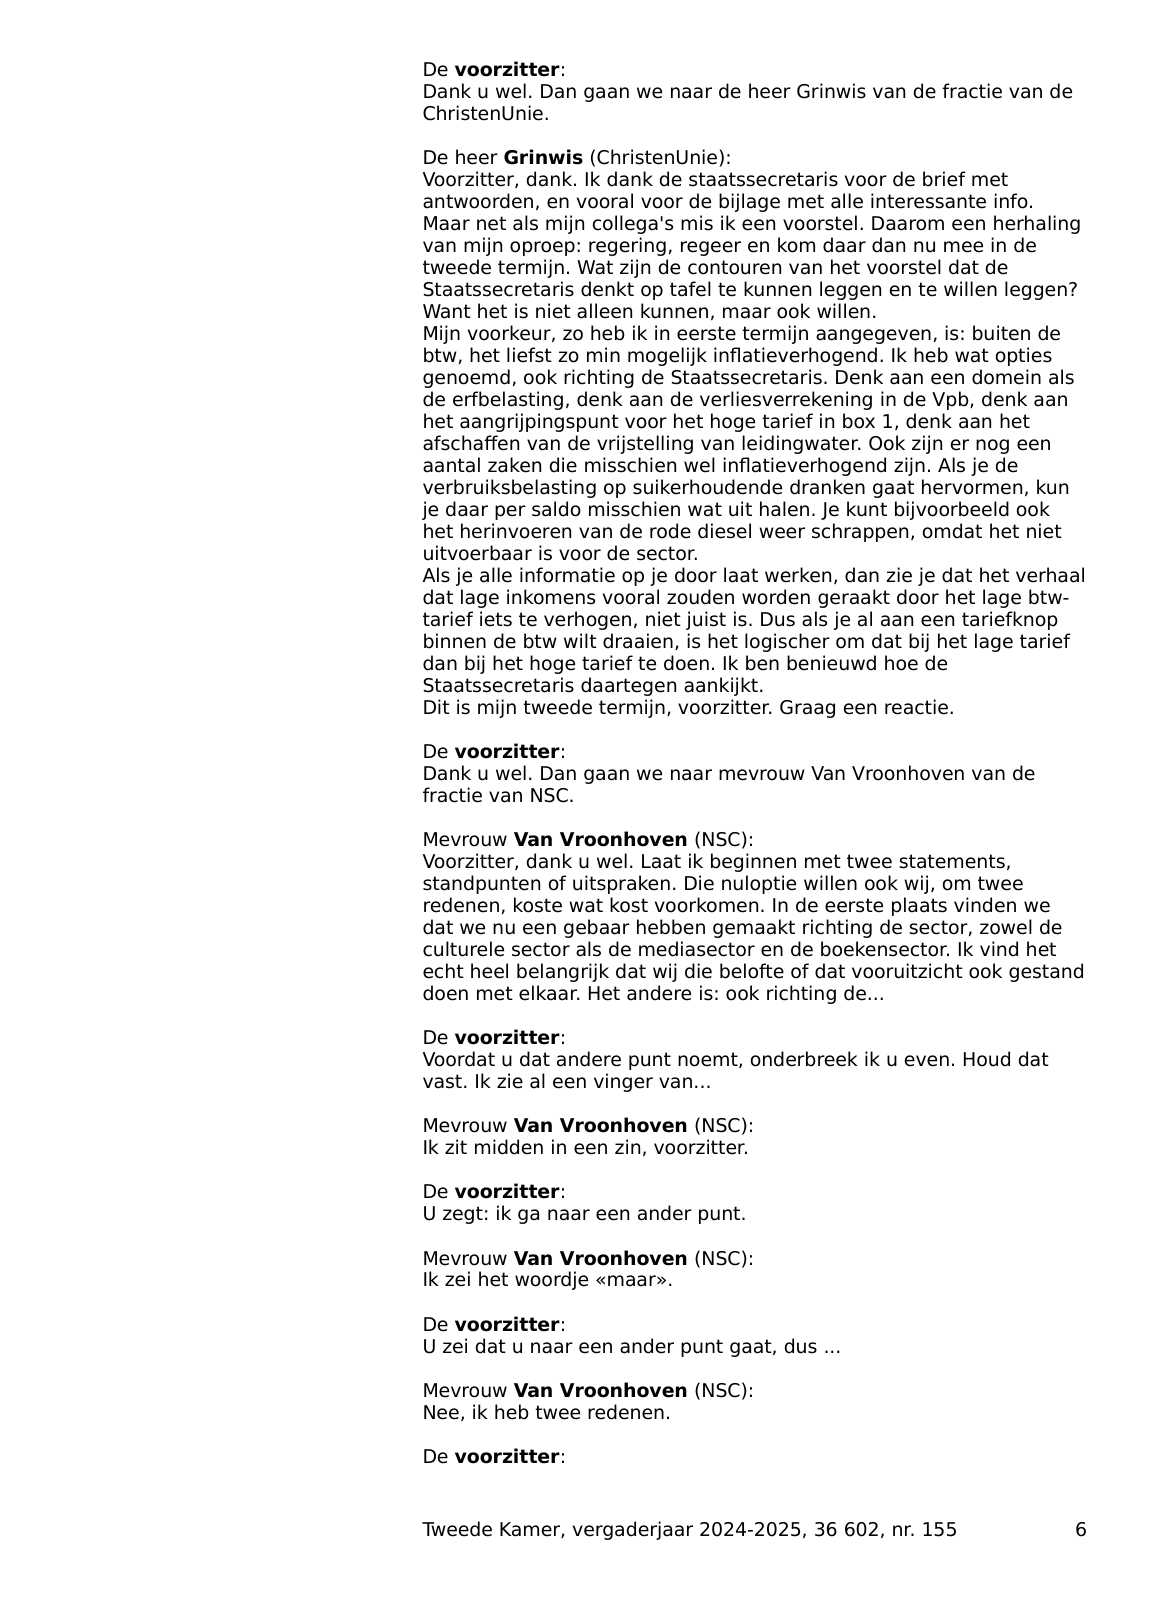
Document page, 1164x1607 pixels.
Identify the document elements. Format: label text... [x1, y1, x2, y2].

text U zei dat u naar een ander punt gaat, dus ... [422, 1336, 1087, 1357]
text Voorzitter, dank u wel. Laat ik beginnen met twee statements, standpunten of uitspraken. Die nuloptie willen ook wij, om twee redenen, koste wat kost voorkomen. In de eerste plaats vinden we dat we nu een gebaar hebben gemaakt richting de sector, zowel de culturele sector als de mediasector en de boekensector. Ik vind het echt heel belangrijk dat wij die belofte of dat vooruitzicht ook gestand doen met elkaar. Het andere is: ook richting de... [422, 851, 1087, 1005]
text Voordat u dat andere punt noemt, onderbreek ik u even. Houd dat vast. Ik zie al een vinger van... [422, 1049, 1087, 1093]
text De voorzitter: [422, 1181, 1087, 1203]
text Mevrouw Van Vroonhoven (NSC): [422, 829, 1087, 851]
text Voorzitter, dank. Ik dank de staatssecretaris voor de brief met antwoorden, en vooral voor de bijlage met alle interessante info. Maar net als mijn collega's mis ik een voorstel. Daarom een herhaling van mijn oproep: regering, regeer en kom daar dan nu mee in de tweede termijn. Wat zijn de contouren van het voorstel dat de Staatssecretaris denkt op tafel te kunnen leggen en te willen leggen? Want het is niet alleen kunnen, maar ook willen. [422, 169, 1087, 323]
text Mevrouw Van Vroonhoven (NSC): [422, 1247, 1087, 1269]
text De heer Grinwis (ChristenUnie): [422, 147, 1087, 169]
text Ik zei het woordje «maar». [422, 1269, 1087, 1291]
text Mijn voorkeur, zo heb ik in eerste termijn aangegeven, is: buiten de btw, het liefst zo min mogelijk inflatieverhogend. Ik heb wat opties genoemd, ook richting de Staatssecretaris. Denk aan een domein als de erfbelasting, denk aan de verliesverrekening in de Vpb, denk aan het aangrijpingspunt voor het hoge tarief in box 1, denk aan het afschaffen van de vrijstelling van leidingwater. Ook zijn er nog een aantal zaken die misschien wel inflatieverhogend zijn. Als je de verbruiksbelasting op suikerhoudende dranken gaat hervormen, kun je daar per saldo misschien wat uit halen. Je kunt bijvoorbeeld ook het herinvoeren van de rode diesel weer schrappen, omdat het niet uitvoerbaar is voor de sector. [422, 323, 1087, 565]
text Ik zit midden in een zin, voorzitter. [422, 1137, 1087, 1159]
text Mevrouw Van Vroonhoven (NSC): [422, 1115, 1087, 1137]
text U zegt: ik ga naar een ander punt. [422, 1203, 1087, 1225]
text De voorzitter: [422, 1027, 1087, 1049]
text Nee, ik heb twee redenen. [422, 1402, 1087, 1424]
text Dank u wel. Dan gaan we naar mevrouw Van Vroonhoven van de fractie van NSC. [422, 763, 1087, 807]
text De voorzitter: [422, 1313, 1087, 1336]
text De voorzitter: [422, 59, 1087, 81]
text Mevrouw Van Vroonhoven (NSC): [422, 1380, 1087, 1402]
text Als je alle informatie op je door laat werken, dan zie je dat het verhaal dat lage inkomens vooral zouden worden geraakt door het lage btw-tarief iets te verhogen, niet juist is. Dus als je al aan een tariefknop binnen de btw wilt draaien, is het logischer om dat bij het lage tarief dan bij het hoge tarief te doen. Ik ben benieuwd hoe de Staatssecretaris daartegen aankijkt. [422, 565, 1087, 697]
text De voorzitter: [422, 1446, 1087, 1468]
text Dank u wel. Dan gaan we naar de heer Grinwis van de fractie van de ChristenUnie. [422, 81, 1087, 125]
text De voorzitter: [422, 741, 1087, 763]
text Dit is mijn tweede termijn, voorzitter. Graag een reactie. [422, 697, 1087, 719]
